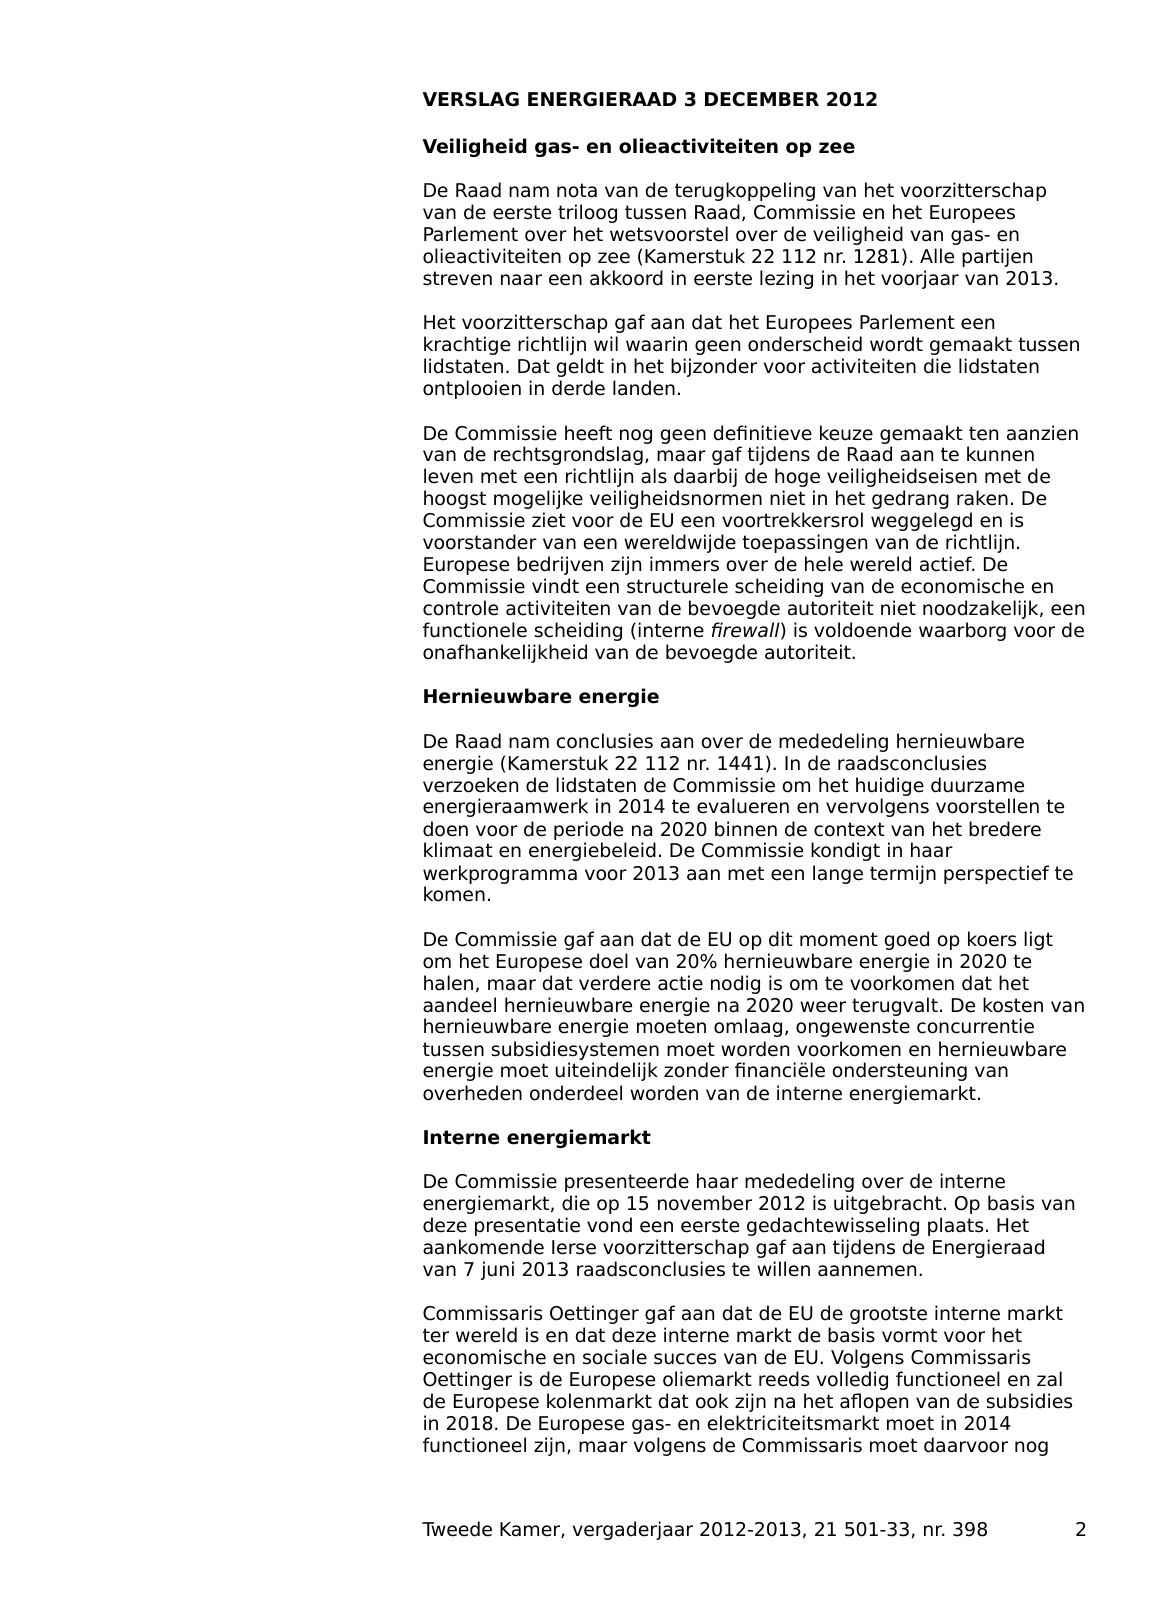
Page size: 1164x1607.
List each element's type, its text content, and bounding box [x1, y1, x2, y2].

text Het voorzitterschap gaf aan dat het Europees Parlement een krachtige richtlijn wil waarin geen onderscheid wordt gemaakt tussen lidstaten. Dat geldt in het bijzonder voor activiteiten die lidstaten ontplooien in derde landen. [422, 312, 1087, 400]
subtitle VERSLAG ENERGIERAAD 3 DECEMBER 2012 [422, 89, 1087, 111]
subtitle Veiligheid gas- en olieactiviteiten op zee [422, 136, 1087, 158]
text De Commissie gaf aan dat de EU op dit moment goed op koers ligt om het Europese doel van 20% hernieuwbare energie in 2020 te halen, maar dat verdere actie nodig is om te voorkomen dat het aandeel hernieuwbare energie na 2020 weer terugvalt. De kosten van hernieuwbare energie moeten omlaag, ongewenste concurrentie tussen subsidiesystemen moet worden voorkomen en hernieuwbare energie moet uiteindelijk zonder financiële ondersteuning van overheden onderdeel worden van de interne energiemarkt. [422, 928, 1087, 1104]
subtitle Interne energiemarkt [422, 1127, 1087, 1148]
text De Commissie heeft nog geen definitieve keuze gemaakt ten aanzien van de rechtsgrondslag, maar gaf tijdens de Raad aan te kunnen leven met een richtlijn als daarbij de hoge veiligheidseisen met de hoogst mogelijke veiligheidsnormen niet in het gedrang raken. De Commissie ziet voor de EU een voortrekkersrol weggelegd en is voorstander van een wereldwijde toepassingen van de richtlijn. Europese bedrijven zijn immers over de hele wereld actief. De Commissie vindt een structurele scheiding van de economische en controle activiteiten van de bevoegde autoriteit niet noodzakelijk, een functionele scheiding (interne firewall) is voldoende waarborg voor de onafhankelijkheid van de bevoegde autoriteit. [422, 422, 1087, 664]
text De Commissie presenteerde haar mededeling over de interne energiemarkt, die op 15 november 2012 is uitgebracht. Op basis van deze presentatie vond een eerste gedachtewisseling plaats. Het aankomende Ierse voorzitterschap gaf aan tijdens de Energieraad van 7 juni 2013 raadsconclusies te willen aannemen. [422, 1171, 1087, 1281]
text Commissaris Oettinger gaf aan dat de EU de grootste interne markt ter wereld is en dat deze interne markt de basis vormt voor het economische en sociale succes van de EU. Volgens Commissaris Oettinger is de Europese oliemarkt reeds volledig functioneel en zal de Europese kolenmarkt dat ook zijn na het aflopen van de subsidies in 2018. De Europese gas- en elektriciteitsmarkt moet in 2014 functioneel zijn, maar volgens de Commissaris moet daarvoor nog [422, 1303, 1087, 1457]
text De Raad nam conclusies aan over de mededeling hernieuwbare energie (Kamerstuk 22 112 nr. 1441). In de raadsconclusies verzoeken de lidstaten de Commissie om het huidige duurzame energieraamwerk in 2014 te evalueren en vervolgens voorstellen te doen voor de periode na 2020 binnen de context van het bredere klimaat en energiebeleid. De Commissie kondigt in haar werkprogramma voor 2013 aan met een lange termijn perspectief te komen. [422, 731, 1087, 906]
subtitle Hernieuwbare energie [422, 686, 1087, 708]
text De Raad nam nota van de terugkoppeling van het voorzitterschap van de eerste triloog tussen Raad, Commissie en het Europees Parlement over het wetsvoorstel over de veiligheid van gas- en olieactiviteiten op zee (Kamerstuk 22 112 nr. 1281). Alle partijen streven naar een akkoord in eerste lezing in het voorjaar van 2013. [422, 180, 1087, 290]
